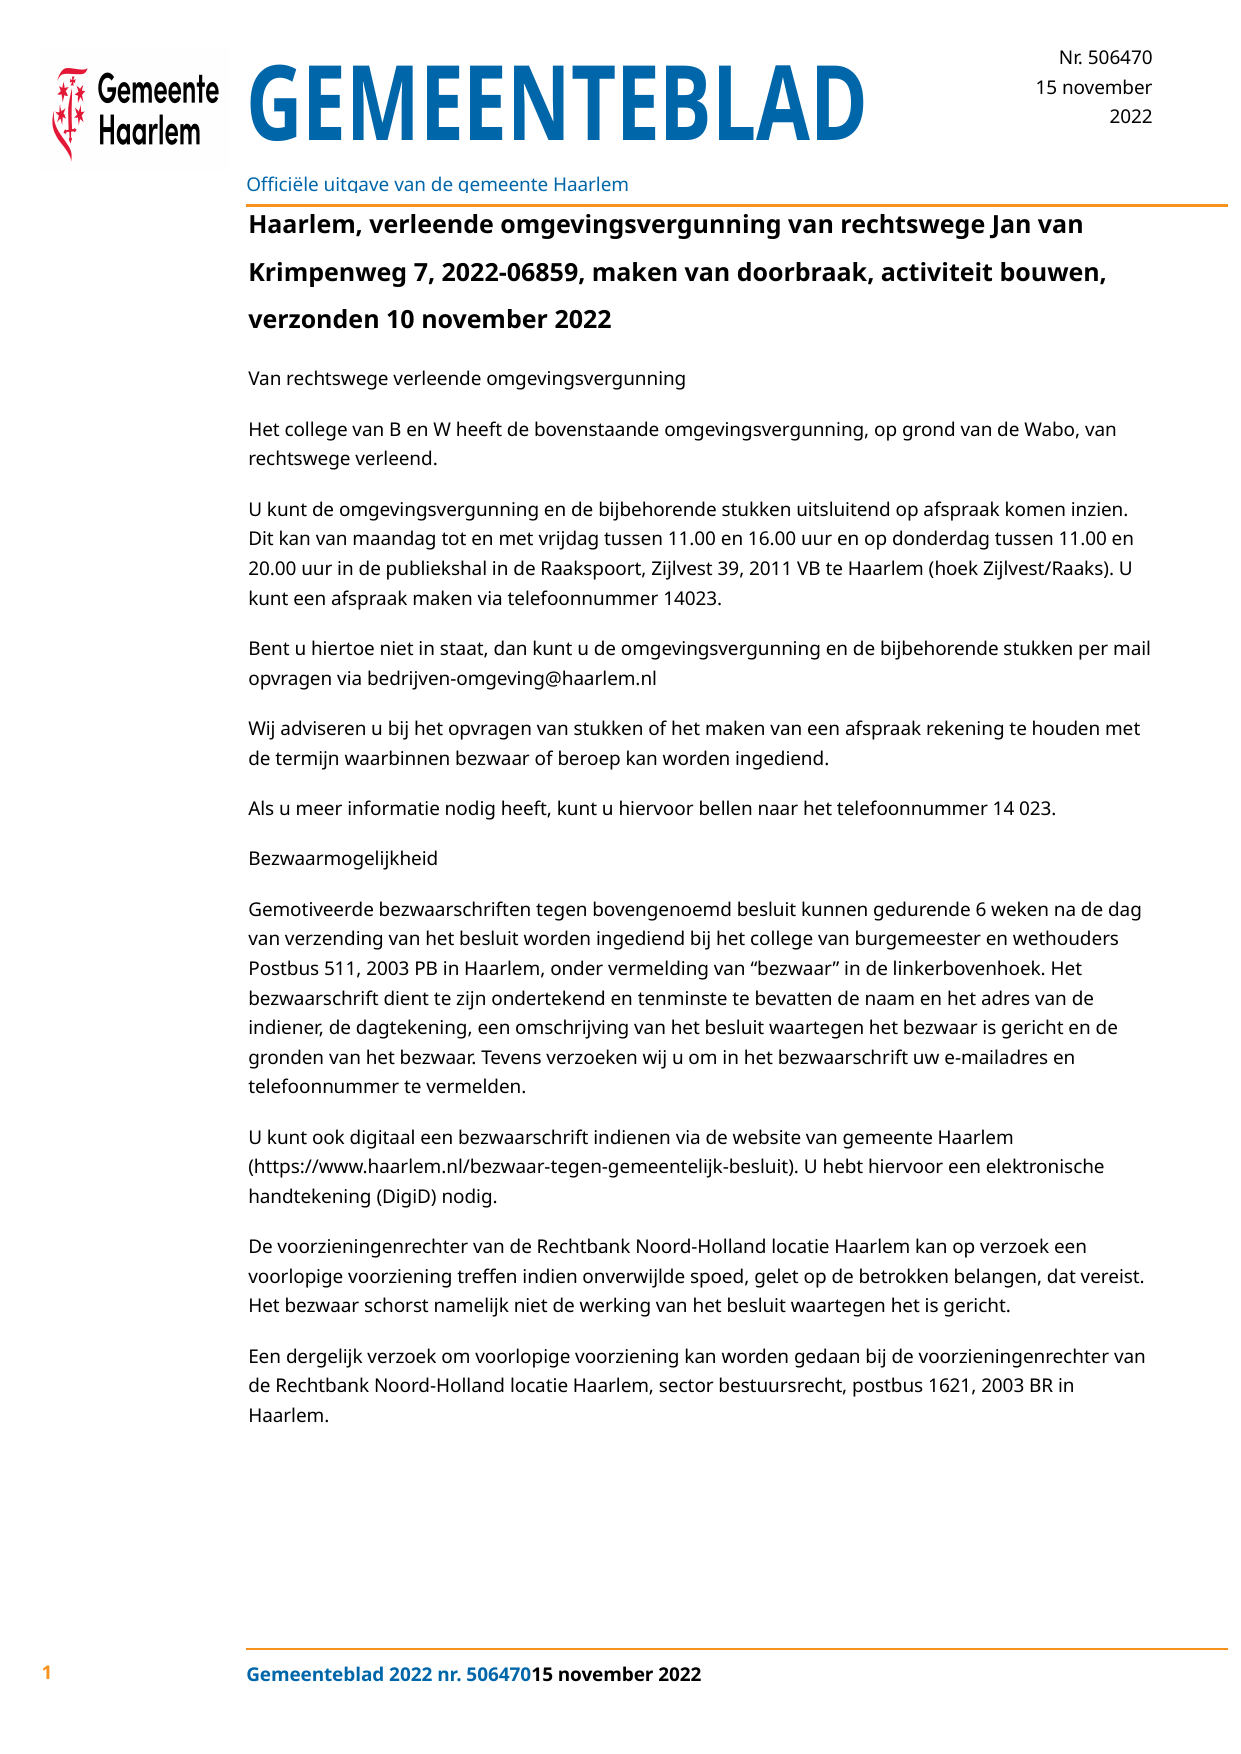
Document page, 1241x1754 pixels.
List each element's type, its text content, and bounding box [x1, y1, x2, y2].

picture [41, 47, 231, 172]
text Haarlem, verleende omgevingsvergunning van rechtswege Jan van Krimpenweg 7, 2022-06859, maken van doorbraak, activiteit bouwen, verzonden 10 november 2022 [248, 207, 1152, 336]
text Als u meer informatie nodig heeft, kunt u hiervoor bellen naar het telefoonnummer 14 023. [248, 795, 1152, 821]
text De voorzieningenrechter van de Rechtbank Noord-Holland locatie Haarlem kan op verzoek een voorlopige voorziening treffen indien onverwijlde spoed, gelet op de betrokken belangen, dat vereist. Het bezwaar schorst namelijk niet de werking van het besluit waartegen het is gericht. [248, 1233, 1152, 1318]
text Bent u hiertoe niet in staat, dan kunt u de omgevingsvergunning en de bijbehorende stukken per mail opvragen via bedrijven-omgeving@haarlem.nl [248, 635, 1152, 690]
text U kunt ook digitaal een bezwaarschrift indienen via de website van gemeente Haarlem (https://www.haarlem.nl/bezwaar-tegen-gemeentelijk-besluit). U hebt hiervoor een elektronische handtekening (DigiD) nodig. [248, 1124, 1152, 1209]
text Een dergelijk verzoek om voorlopige voorziening kan worden gedaan bij de voorzieningenrechter van de Rechtbank Noord-Holland locatie Haarlem, sector bestuursrecht, postbus 1621, 2003 BR in Haarlem. [248, 1343, 1152, 1428]
text Gemotiveerde bezwaarschriften tegen bovengenoemd besluit kunnen gedurende 6 weken na de dag van verzending van het besluit worden ingediend bij het college van burgemeester en wethouders Postbus 511, 2003 PB in Haarlem, onder vermelding van “bezwaar” in de linkerbovenhoek. Het bezwaarschrift dient te zijn ondertekend en tenminste te bevatten de naam en het adres van de indiener, de dagtekening, een omschrijving van het besluit waartegen het bezwaar is gericht en de gronden van het bezwaar. Tevens verzoeken wij u om in het bezwaarschrift uw e-mailadres en telefoonnummer te vermelden. [248, 896, 1152, 1099]
text U kunt de omgevingsvergunning en de bijbehorende stukken uitsluitend op afspraak komen inzien. Dit kan van maandag tot en met vrijdag tussen 11.00 en 16.00 uur en op donderdag tussen 11.00 en 20.00 uur in de publiekshal in de Raakspoort, Zijlvest 39, 2011 VB te Haarlem (hoek Zijlvest/Raaks). U kunt een afspraak maken via telefoonnummer 14023. [248, 496, 1152, 610]
text Wij adviseren u bij het opvragen van stukken of het maken van een afspraak rekening te houden met de termijn waarbinnen bezwaar of beroep kan worden ingediend. [248, 715, 1152, 770]
text Het college van B en W heeft de bovenstaande omgevingsvergunning, op grond van de Wabo, van rechtswege verleend. [248, 416, 1152, 471]
text Van rechtswege verleende omgevingsvergunning [248, 366, 1152, 391]
text Bezwaarmogelijkheid [248, 846, 1152, 871]
